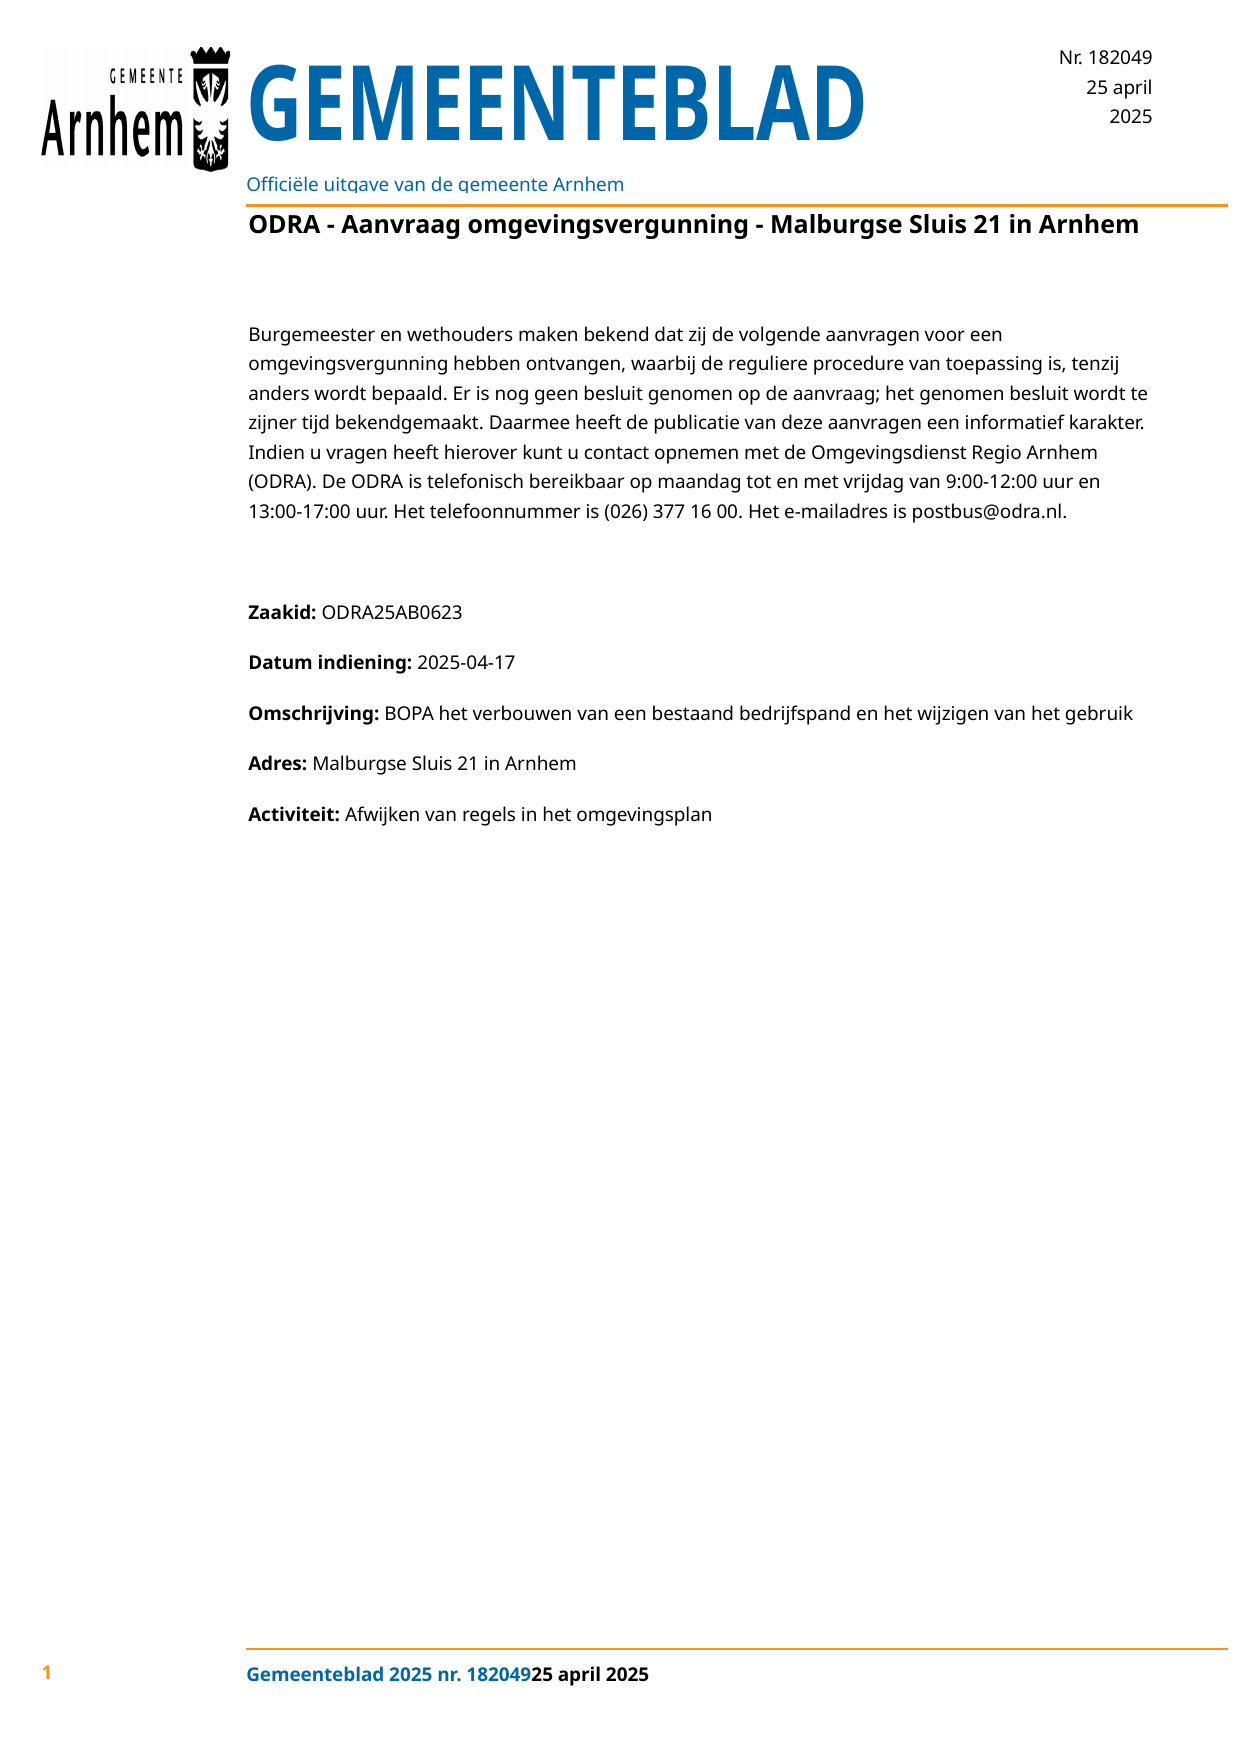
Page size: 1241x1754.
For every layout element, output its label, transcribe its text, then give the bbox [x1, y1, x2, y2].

text Omschrijving: BOPA het verbouwen van een bestaand bedrijfspand en het wijzigen van het gebruik [248, 700, 1152, 726]
text Burgemeester en wethouders maken bekend dat zij de volgende aanvragen voor een omgevingsvergunning hebben ontvangen, waarbij de reguliere procedure van toepassing is, tenzij anders wordt bepaald. Er is nog geen besluit genomen op de aanvraag; het genomen besluit wordt te zijner tijd bekendgemaakt. Daarmee heeft de publicatie van deze aanvragen een informatief karakter. Indien u vragen heeft hierover kunt u contact opnemen met de Omgevingsdienst Regio Arnhem (ODRA). De ODRA is telefonisch bereikbaar op maandag tot en met vrijdag van 9:00-12:00 uur en 13:00-17:00 uur. Het telefoonnummer is (026) 377 16 00. Het e-mailadres is postbus@odra.nl. [248, 321, 1152, 524]
text Datum indiening: 2025-04-17 [248, 649, 1152, 675]
text Adres: Malburgse Sluis 21 in Arnhem [248, 750, 1152, 776]
picture [41, 47, 231, 172]
text ODRA - Aanvraag omgevingsvergunning - Malburgse Sluis 21 in Arnhem [248, 207, 1152, 241]
text Zaakid: ODRA25AB0623 [248, 599, 1152, 625]
text Activiteit: Afwijken van regels in het omgevingsplan [248, 801, 1152, 826]
